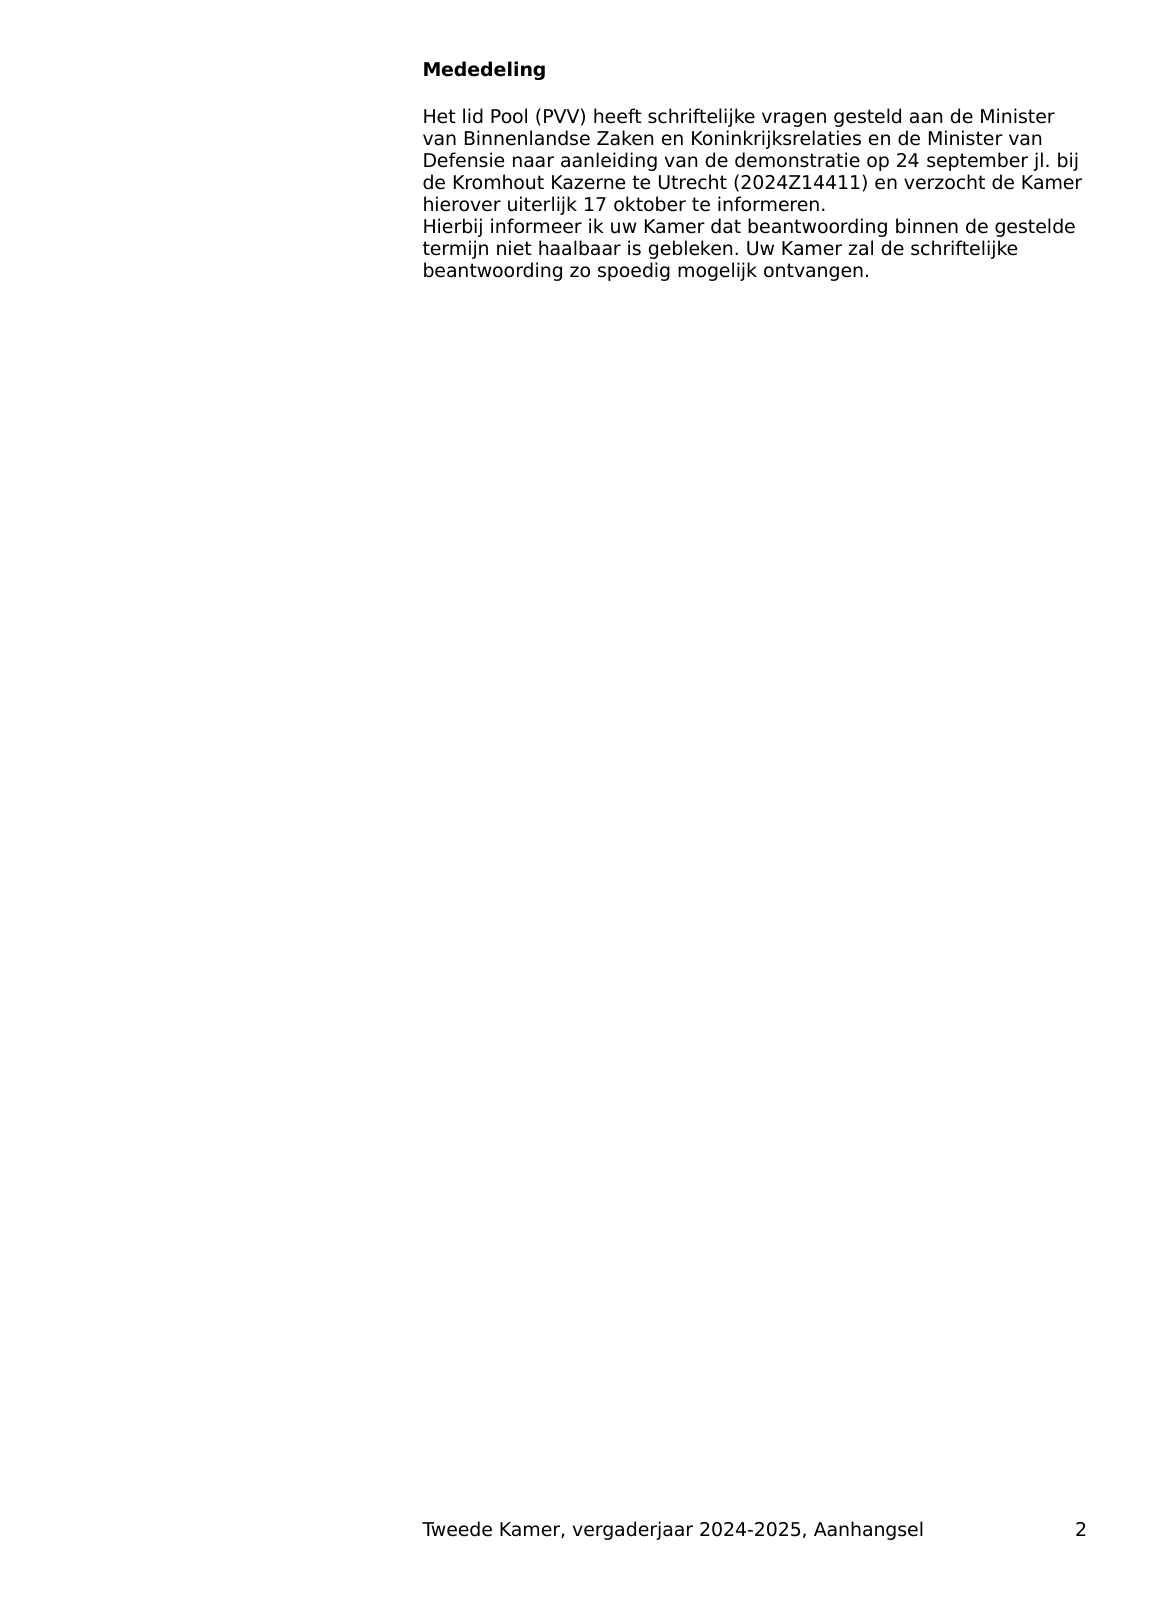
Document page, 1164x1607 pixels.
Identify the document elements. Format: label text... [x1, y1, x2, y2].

text Het lid Pool (PVV) heeft schriftelijke vragen gesteld aan de Minister van Binnenlandse Zaken en Koninkrijksrelaties en de Minister van Defensie naar aanleiding van de demonstratie op 24 september jl. bij de Kromhout Kazerne te Utrecht (2024Z14411) en verzocht de Kamer hierover uiterlijk 17 oktober te informeren. [422, 106, 1087, 216]
subtitle Mededeling [422, 59, 1087, 81]
text Hierbij informeer ik uw Kamer dat beantwoording binnen de gestelde termijn niet haalbaar is gebleken. Uw Kamer zal de schriftelijke beantwoording zo spoedig mogelijk ontvangen. [422, 216, 1087, 282]
